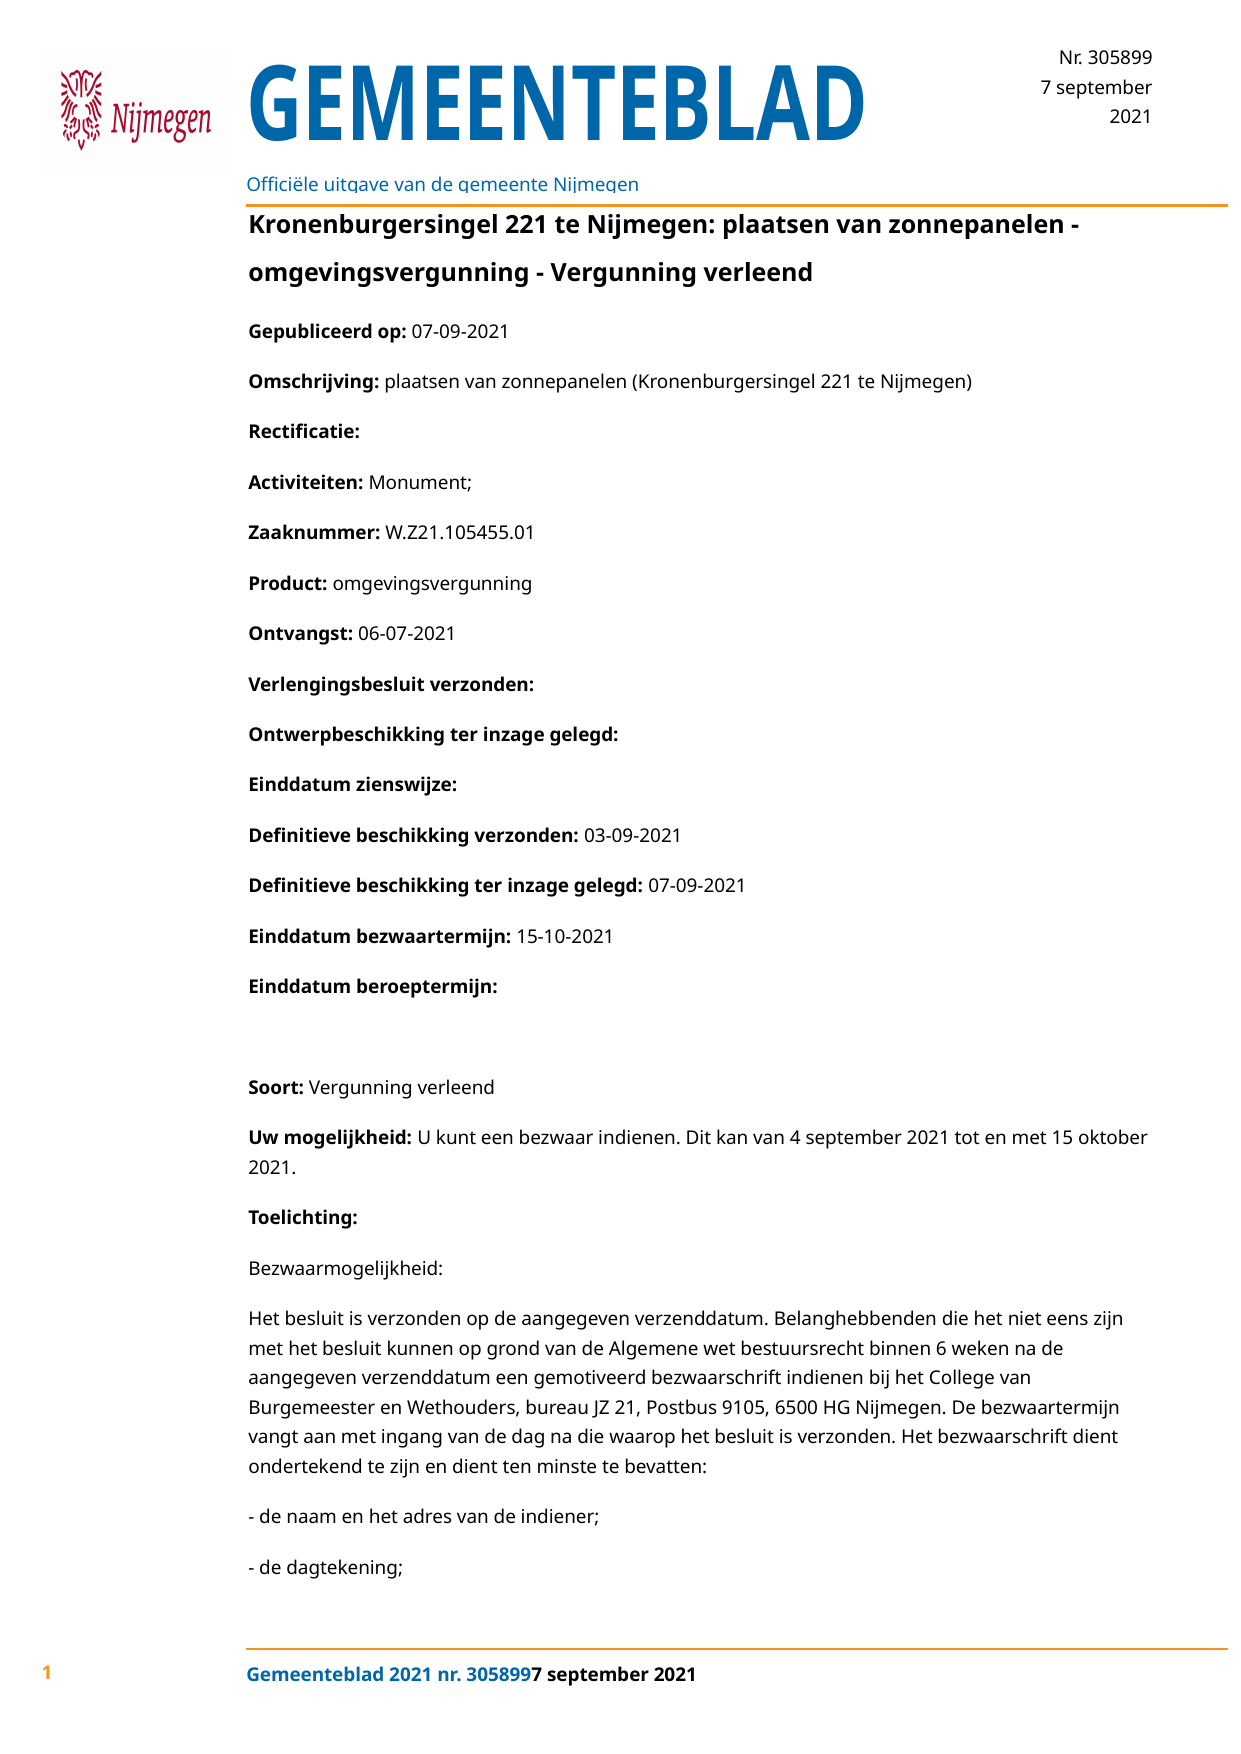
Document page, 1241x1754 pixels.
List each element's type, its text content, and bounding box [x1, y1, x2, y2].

text Gepubliceerd op: 07-09-2021 [248, 318, 1152, 344]
text - de dagtekening; [248, 1554, 1152, 1580]
text - de naam en het adres van de indiener; [248, 1504, 1152, 1529]
text Uw mogelijkheid: U kunt een bezwaar indienen. Dit kan van 4 september 2021 tot en met 15 oktober 2021. [248, 1124, 1152, 1180]
text Einddatum zienswijze: [248, 772, 1152, 797]
text Einddatum bezwaartermijn: 15-10-2021 [248, 923, 1152, 949]
text Ontwerpbeschikking ter inzage gelegd: [248, 721, 1152, 747]
text Kronenburgersingel 221 te Nijmegen: plaatsen van zonnepanelen - omgevingsvergunning - Vergunning verleend [248, 207, 1152, 288]
text Toelichting: [248, 1204, 1152, 1230]
text Einddatum beroeptermijn: [248, 973, 1152, 999]
text Definitieve beschikking verzonden: 03-09-2021 [248, 822, 1152, 848]
text Zaaknummer: W.Z21.105455.01 [248, 519, 1152, 545]
text Verlengingsbesluit verzonden: [248, 671, 1152, 697]
text Soort: Vergunning verleend [248, 1074, 1152, 1100]
text Definitieve beschikking ter inzage gelegd: 07-09-2021 [248, 872, 1152, 898]
text Activiteiten: Monument; [248, 469, 1152, 495]
text Het besluit is verzonden op de aangegeven verzenddatum. Belanghebbenden die het niet eens zijn met het besluit kunnen op grond van de Algemene wet bestuursrecht binnen 6 weken na de aangegeven verzenddatum een gemotiveerd bezwaarschrift indienen bij het College van Burgemeester en Wethouders, bureau JZ 21, Postbus 9105, 6500 HG Nijmegen. De bezwaartermijn vangt aan met ingang van de dag na die waarop het besluit is verzonden. Het bezwaarschrift dient ondertekend te zijn en dient ten minste te bevatten: [248, 1305, 1152, 1479]
text Omschrijving: plaatsen van zonnepanelen (Kronenburgersingel 221 te Nijmegen) [248, 368, 1152, 394]
text Product: omgevingsvergunning [248, 570, 1152, 596]
picture [41, 47, 231, 172]
text Bezwaarmogelijkheid: [248, 1255, 1152, 1281]
text Rectificatie: [248, 419, 1152, 444]
text Ontvangst: 06-07-2021 [248, 620, 1152, 646]
